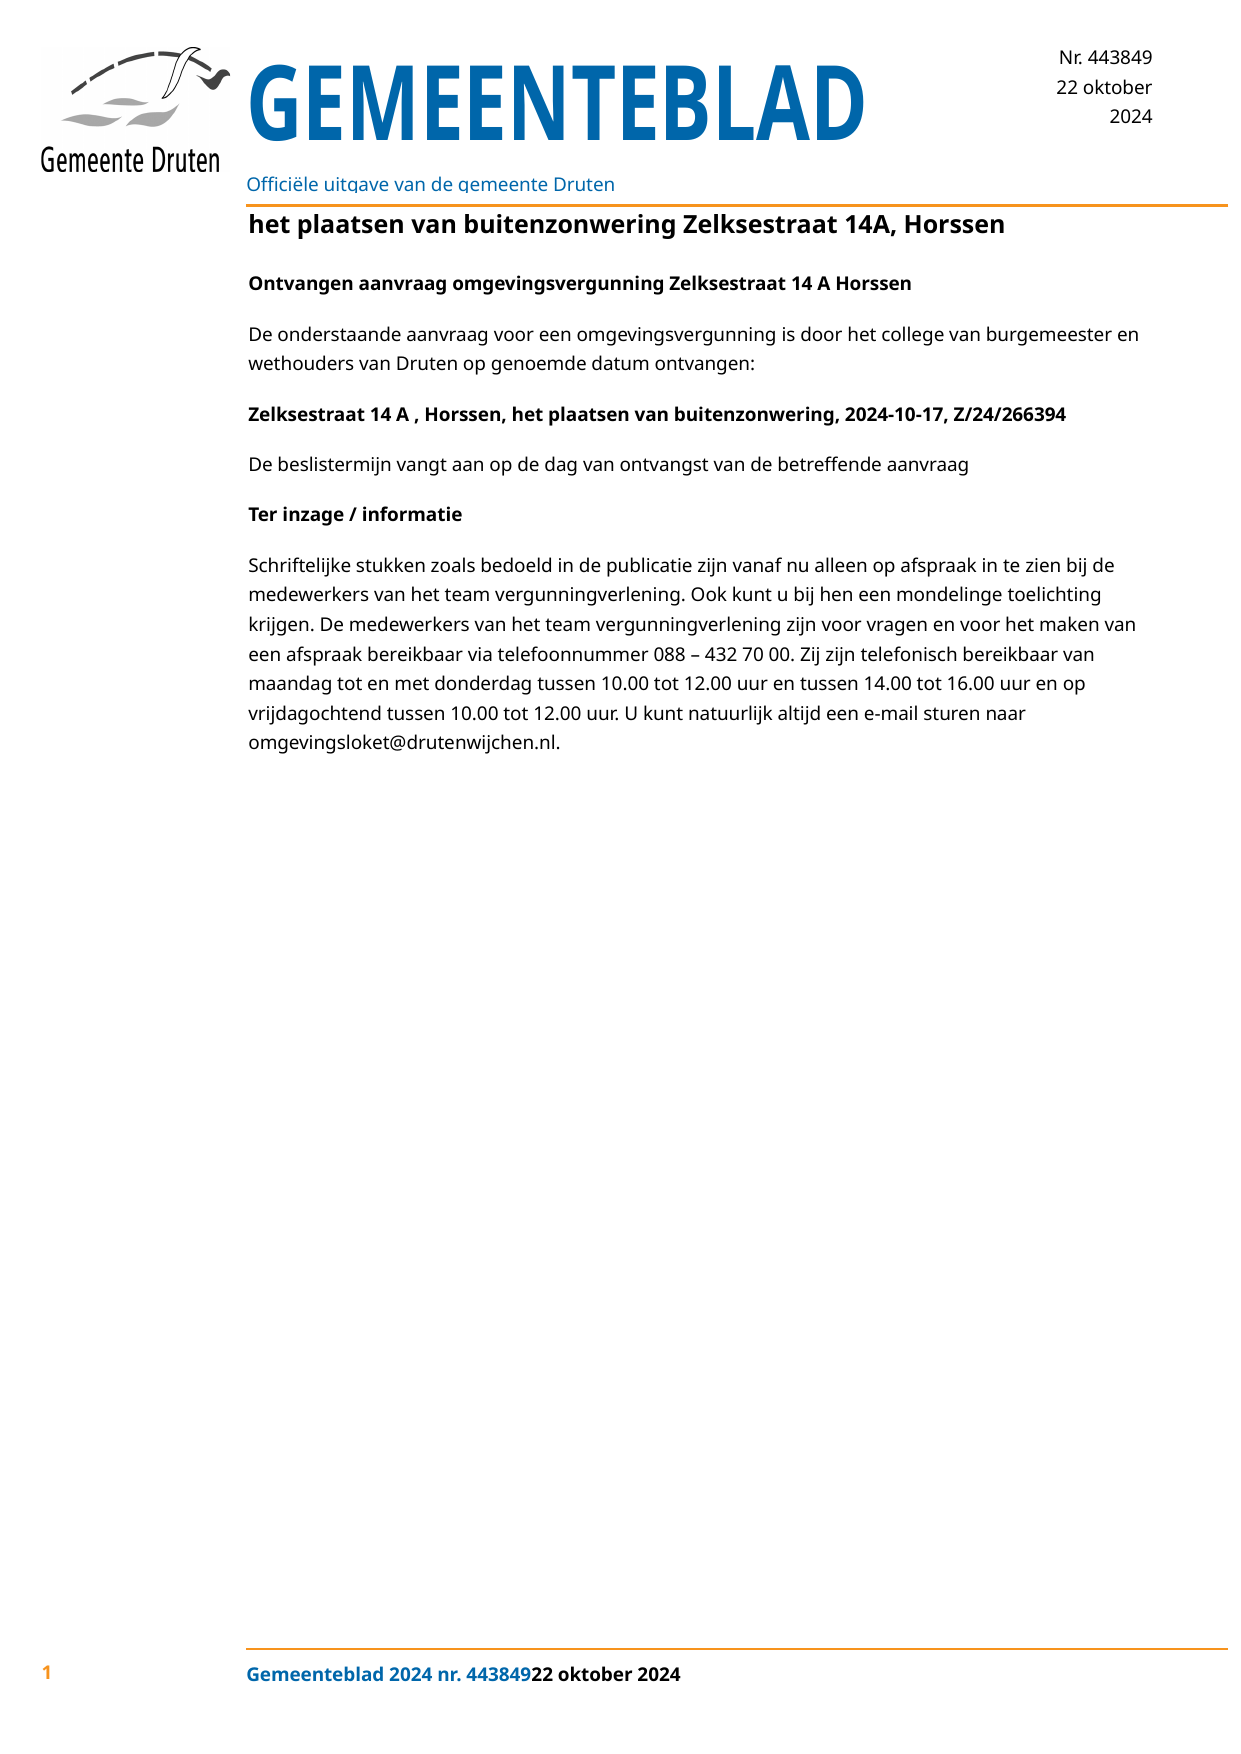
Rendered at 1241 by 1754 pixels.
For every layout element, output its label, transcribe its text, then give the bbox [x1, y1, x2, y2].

text Ter inzage / informatie [248, 502, 1152, 527]
text het plaatsen van buitenzonwering Zelksestraat 14A, Horssen [248, 207, 1152, 241]
text De beslistermijn vangt aan op de dag van ontvangst van de betreffende aanvraag [248, 451, 1152, 477]
text Ontvangen aanvraag omgevingsvergunning Zelksestraat 14 A Horssen [248, 270, 1152, 296]
picture [41, 47, 231, 172]
text Zelksestraat 14 A , Horssen, het plaatsen van buitenzonwering, 2024-10-17, Z/24/266394 [248, 401, 1152, 426]
text Schriftelijke stukken zoals bedoeld in de publicatie zijn vanaf nu alleen op afspraak in te zien bij de medewerkers van het team vergunningverlening. Ook kunt u bij hen een mondelinge toelichting krijgen. De medewerkers van het team vergunningverlening zijn voor vragen en voor het maken van een afspraak bereikbaar via telefoonnummer 088 – 432 70 00. Zij zijn telefonisch bereikbaar van maandag tot en met donderdag tussen 10.00 tot 12.00 uur en tussen 14.00 tot 16.00 uur en op vrijdagochtend tussen 10.00 tot 12.00 uur. U kunt natuurlijk altijd een e-mail sturen naar omgevingsloket@drutenwijchen.nl. [248, 552, 1152, 755]
text De onderstaande aanvraag voor een omgevingsvergunning is door het college van burgemeester en wethouders van Druten op genoemde datum ontvangen: [248, 321, 1152, 376]
